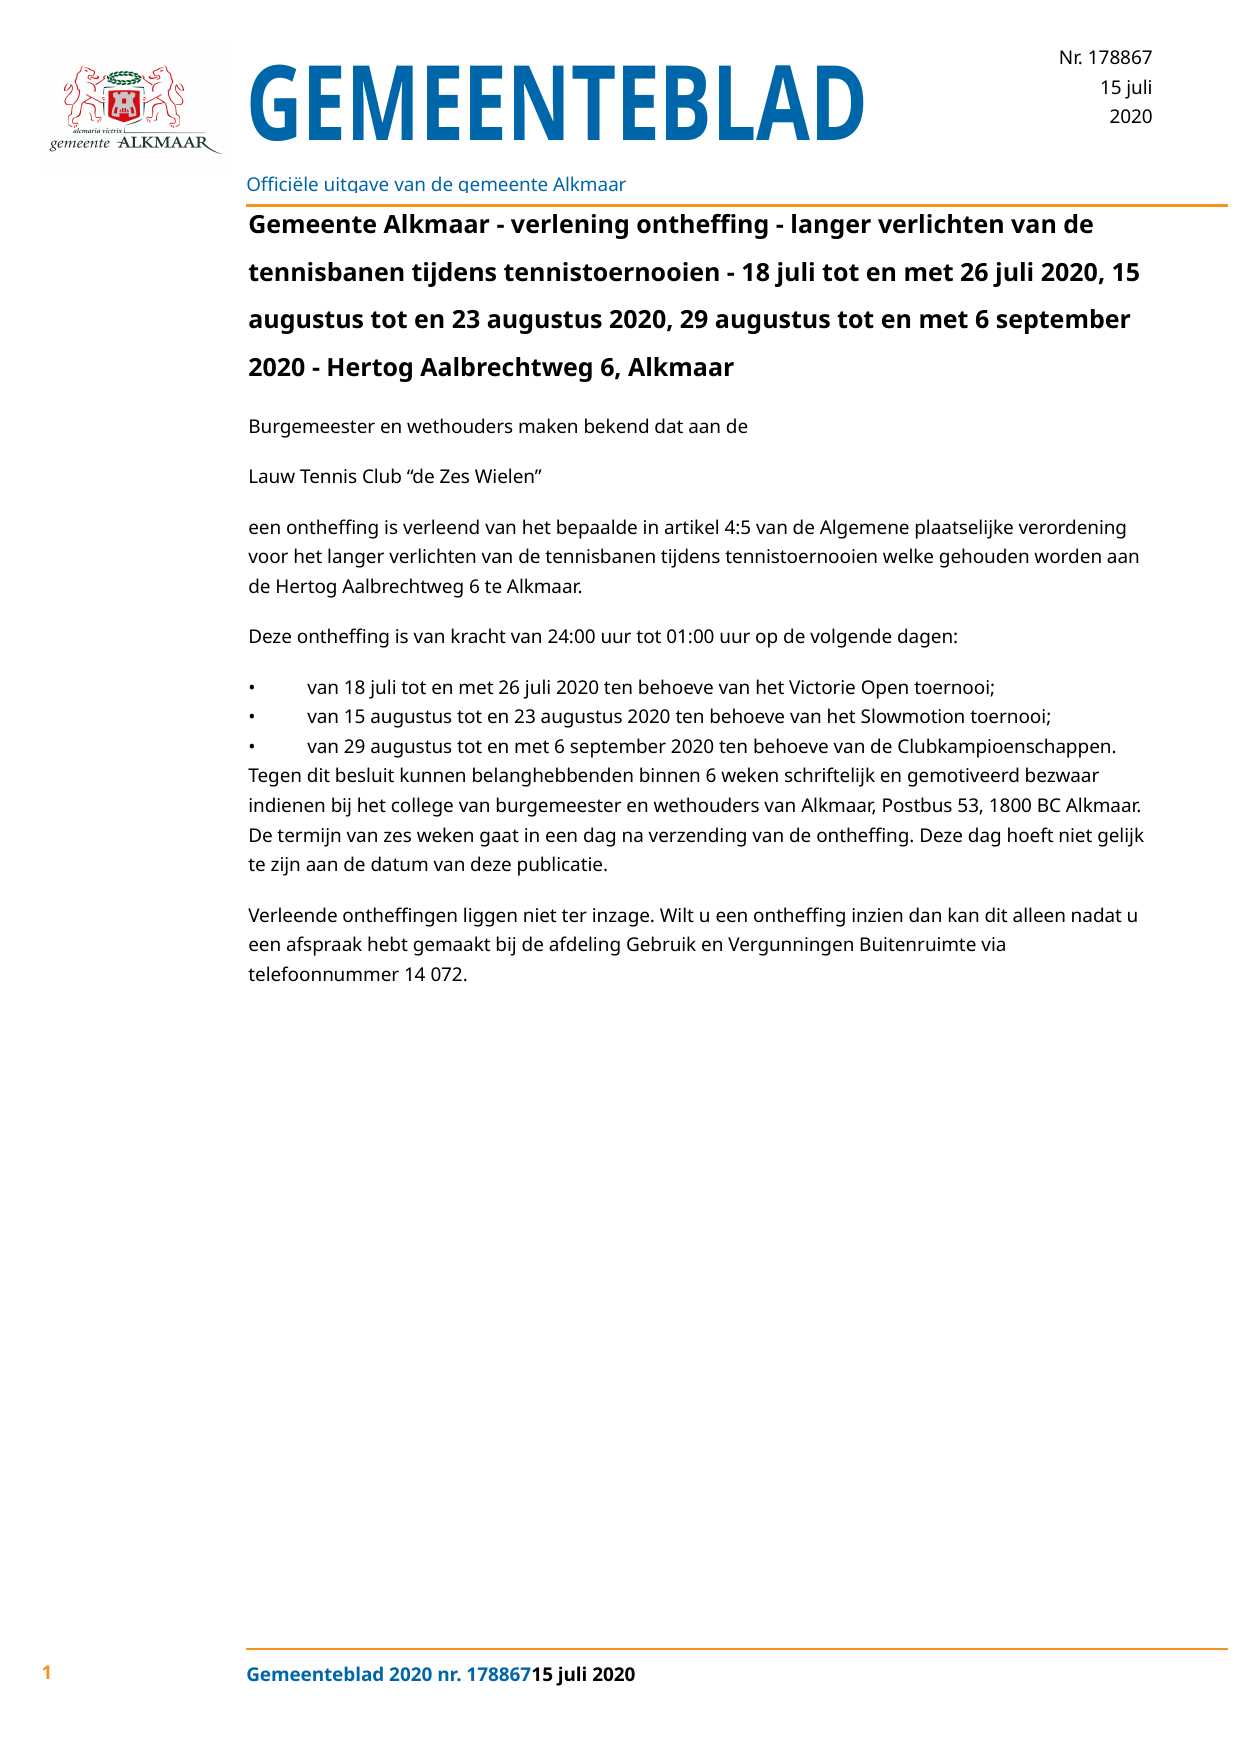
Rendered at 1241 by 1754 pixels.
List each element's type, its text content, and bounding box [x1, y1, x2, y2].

text Lauw Tennis Club “de Zes Wielen” [248, 463, 1152, 489]
text Gemeente Alkmaar - verlening ontheffing - langer verlichten van de tennisbanen tijdens tennistoernooien - 18 juli tot en met 26 juli 2020, 15 augustus tot en 23 augustus 2020, 29 augustus tot en met 6 september 2020 - Hertog Aalbrechtweg 6, Alkmaar [248, 207, 1152, 384]
text Tegen dit besluit kunnen belanghebbenden binnen 6 weken schriftelijk en gemotiveerd bezwaar indienen bij het college van burgemeester en wethouders van Alkmaar, Postbus 53, 1800 BC Alkmaar. De termijn van zes weken gaat in een dag na verzending van de ontheffing. Deze dag hoeft niet gelijk te zijn aan de datum van deze publicatie. [248, 763, 1152, 877]
list van 15 augustus tot en 23 augustus 2020 ten behoeve van het Slowmotion toernooi; [248, 703, 1152, 729]
text Verleende ontheffingen liggen niet ter inzage. Wilt u een ontheffing inzien dan kan dit alleen nadat u een afspraak hebt gemaakt bij de afdeling Gebruik en Vergunningen Buitenruimte via telefoonnummer 14 072. [248, 902, 1152, 987]
list van 18 juli tot en met 26 juli 2020 ten behoeve van het Victorie Open toernooi; [248, 674, 1152, 700]
text Burgemeester en wethouders maken bekend dat aan de [248, 413, 1152, 439]
picture [41, 47, 231, 172]
list van 29 augustus tot en met 6 september 2020 ten behoeve van de Clubkampioenschappen. [248, 733, 1152, 759]
text Deze ontheffing is van kracht van 24:00 uur tot 01:00 uur op de volgende dagen: [248, 623, 1152, 649]
text een ontheffing is verleend van het bepaalde in artikel 4:5 van de Algemene plaatselijke verordening voor het langer verlichten van de tennisbanen tijdens tennistoernooien welke gehouden worden aan de Hertog Aalbrechtweg 6 te Alkmaar. [248, 514, 1152, 599]
